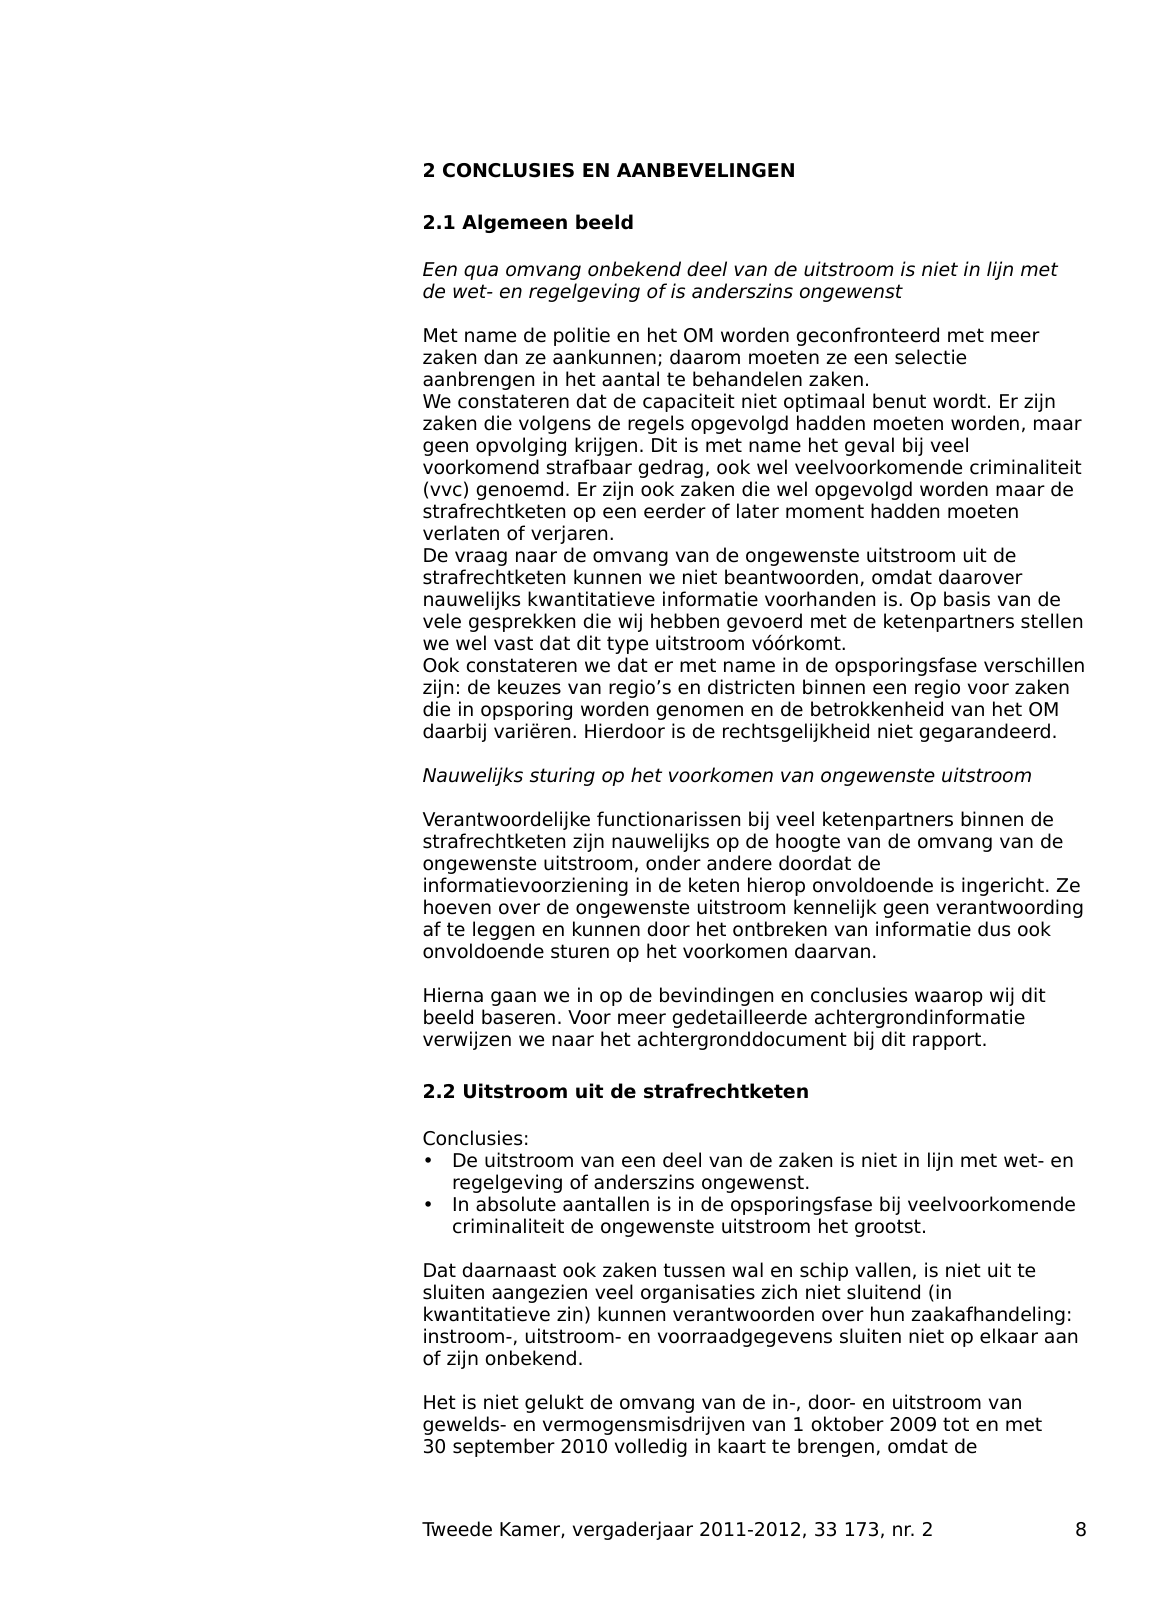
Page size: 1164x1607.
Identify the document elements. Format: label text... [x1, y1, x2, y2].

text Dat daarnaast ook zaken tussen wal en schip vallen, is niet uit te sluiten aangezien veel organisaties zich niet sluitend (in kwantitatieve zin) kunnen verantwoorden over hun zaakafhandeling: instroom-, uitstroom- en voorraadgegevens sluiten niet op elkaar aan of zijn onbekend. [422, 1260, 1087, 1370]
text Ook constateren we dat er met name in de opsporingsfase verschillen zijn: de keuzes van regio’s en districten binnen een regio voor zaken die in opsporing worden genomen en de betrokkenheid van het OM daarbij variëren. Hierdoor is de rechtsgelijkheid niet gegarandeerd. [422, 655, 1087, 743]
subtitle Nauwelijks sturing op het voorkomen van ongewenste uitstroom [422, 765, 1087, 787]
text De vraag naar de omvang van de ongewenste uitstroom uit de strafrechtketen kunnen we niet beantwoorden, omdat daarover nauwelijks kwantitatieve informatie voorhanden is. Op basis van de vele gesprekken die wij hebben gevoerd met de ketenpartners stellen we wel vast dat dit type uitstroom vóórkomt. [422, 545, 1087, 655]
subtitle 2.1 Algemeen beeld [422, 212, 1087, 234]
text Verantwoordelijke functionarissen bij veel ketenpartners binnen de strafrechtketen zijn nauwelijks op de hoogte van de omvang van de ongewenste uitstroom, onder andere doordat de informatievoorziening in de keten hierop onvoldoende is ingericht. Ze hoeven over de ongewenste uitstroom kennelijk geen verantwoording af te leggen en kunnen door het ontbreken van informatie dus ook onvoldoende sturen op het voorkomen daarvan. [422, 809, 1087, 963]
text Conclusies: [422, 1128, 1087, 1150]
text • De uitstroom van een deel van de zaken is niet in lijn met wet- en regelgeving of anderszins ongewenst. [422, 1150, 1087, 1194]
text We constateren dat de capaciteit niet optimaal benut wordt. Er zijn zaken die volgens de regels opgevolgd hadden moeten worden, maar geen opvolging krijgen. Dit is met name het geval bij veel voorkomend strafbaar gedrag, ook wel veelvoorkomende criminaliteit (vvc) genoemd. Er zijn ook zaken die wel opgevolgd worden maar de strafrechtketen op een eerder of later moment hadden moeten verlaten of verjaren. [422, 391, 1087, 545]
subtitle 2 CONCLUSIES EN AANBEVELINGEN [422, 160, 1087, 182]
text Het is niet gelukt de omvang van de in-, door- en uitstroom van gewelds- en vermogensmisdrijven van 1 oktober 2009 tot en met 30 september 2010 volledig in kaart te brengen, omdat de [422, 1392, 1087, 1458]
subtitle Een qua omvang onbekend deel van de uitstroom is niet in lijn met de wet- en regelgeving of is anderszins ongewenst [422, 259, 1087, 303]
subtitle 2.2 Uitstroom uit de strafrechtketen [422, 1081, 1087, 1103]
text Hierna gaan we in op de bevindingen en conclusies waarop wij dit beeld baseren. Voor meer gedetailleerde achtergrondinformatie verwijzen we naar het achtergronddocument bij dit rapport. [422, 985, 1087, 1051]
text • In absolute aantallen is in de opsporingsfase bij veelvoorkomende criminaliteit de ongewenste uitstroom het grootst. [422, 1194, 1087, 1238]
text Met name de politie en het OM worden geconfronteerd met meer zaken dan ze aankunnen; daarom moeten ze een selectie aanbrengen in het aantal te behandelen zaken. [422, 325, 1087, 391]
